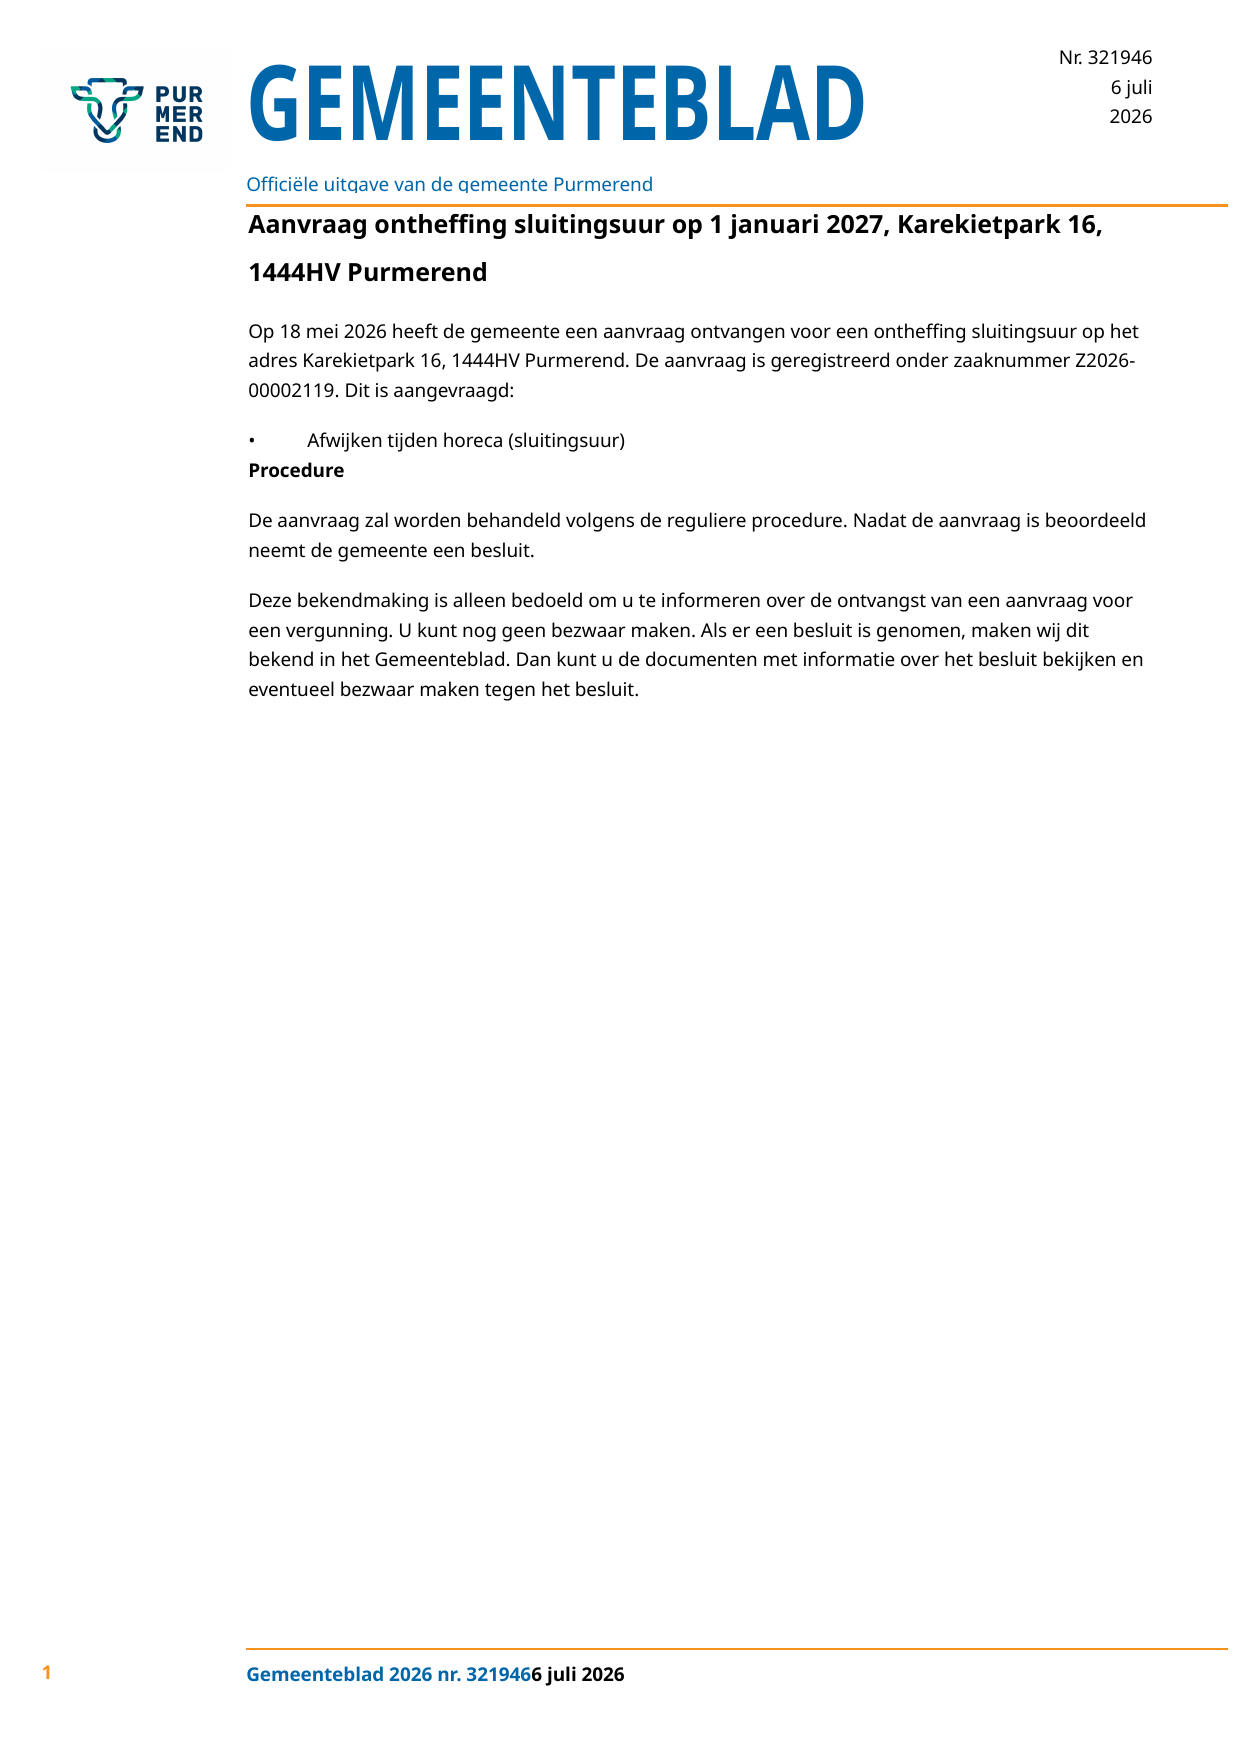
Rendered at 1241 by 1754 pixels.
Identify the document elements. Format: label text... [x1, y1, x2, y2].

text Deze bekendmaking is alleen bedoeld om u te informeren over de ontvangst van een aanvraag voor een vergunning. U kunt nog geen bezwaar maken. Als er een besluit is genomen, maken wij dit bekend in het Gemeenteblad. Dan kunt u de documenten met informatie over het besluit bekijken en eventueel bezwaar maken tegen het besluit. [248, 587, 1152, 702]
text De aanvraag zal worden behandeld volgens de reguliere procedure. Nadat de aanvraag is beoordeeld neemt de gemeente een besluit. [248, 507, 1152, 563]
text Op 18 mei 2026 heeft de gemeente een aanvraag ontvangen voor een ontheffing sluitingsuur op het adres Karekietpark 16, 1444HV Purmerend. De aanvraag is geregistreerd onder zaaknummer Z2026-00002119. Dit is aangevraagd: [248, 318, 1152, 403]
list Afwijken tijden horeca (sluitingsuur) [248, 427, 1152, 453]
picture [41, 47, 231, 172]
text Aanvraag ontheffing sluitingsuur op 1 januari 2027, Karekietpark 16, 1444HV Purmerend [248, 207, 1152, 288]
text Procedure [248, 457, 1152, 483]
